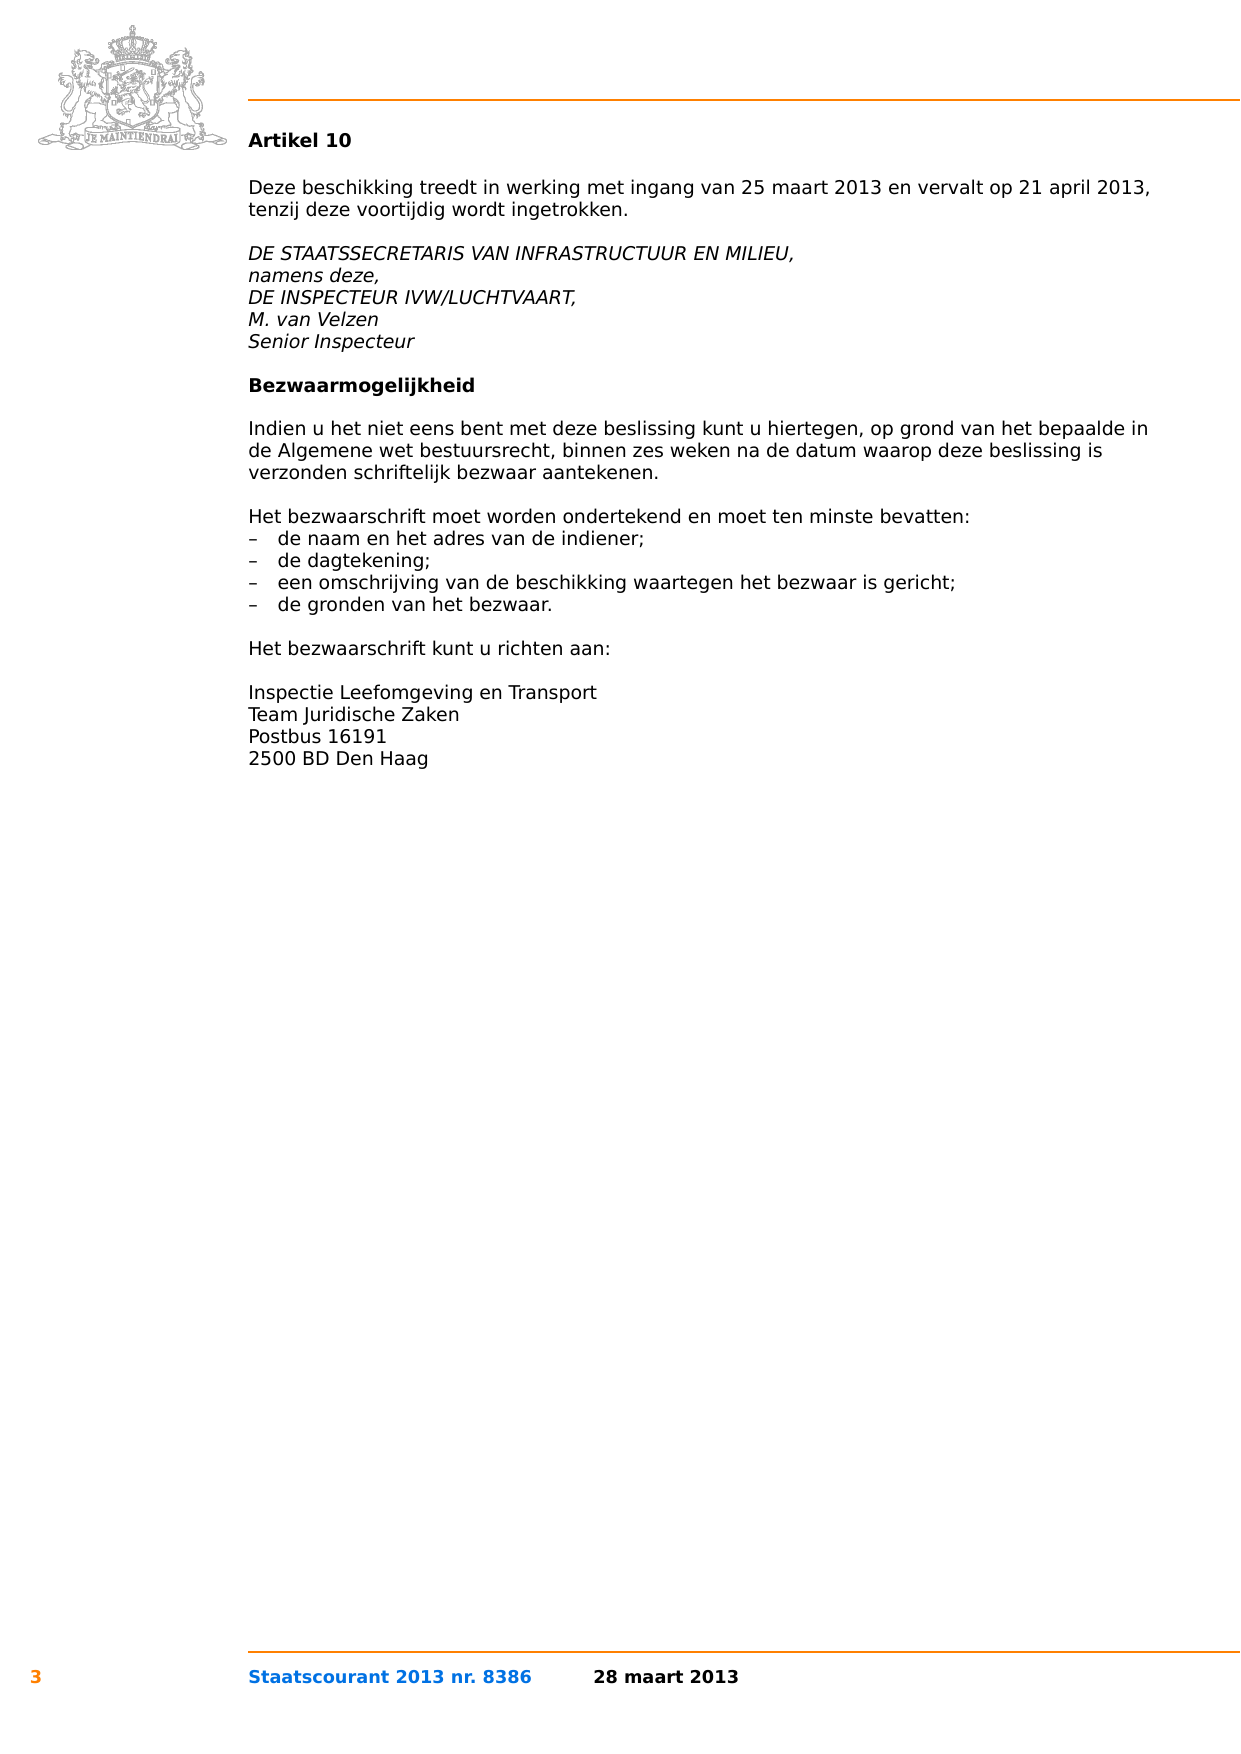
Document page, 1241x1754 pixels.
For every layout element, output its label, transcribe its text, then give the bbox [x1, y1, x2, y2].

text Bezwaarmogelijkheid [248, 374, 1163, 396]
text Het bezwaarschrift moet worden ondertekend en moet ten minste bevatten: [248, 506, 1163, 528]
text Het bezwaarschrift kunt u richten aan: [248, 638, 1163, 660]
text – de dagtekening; [248, 550, 1163, 572]
text – de gronden van het bezwaar. [248, 594, 1163, 616]
text Indien u het niet eens bent met deze beslissing kunt u hiertegen, op grond van het bepaalde in de Algemene wet bestuursrecht, binnen zes weken na de datum waarop deze beslissing is verzonden schriftelijk bezwaar aantekenen. [248, 418, 1163, 484]
text – een omschrijving van de beschikking waartegen het bezwaar is gericht; [248, 572, 1163, 594]
text Deze beschikking treedt in werking met ingang van 25 maart 2013 en vervalt op 21 april 2013, tenzij deze voortijdig wordt ingetrokken. [248, 177, 1163, 221]
subtitle Artikel 10 [248, 130, 1163, 152]
picture [38, 25, 227, 150]
text – de naam en het adres van de indiener; [248, 528, 1163, 550]
text Inspectie Leefomgeving en Transport [248, 682, 1163, 704]
text Team Juridische Zaken [248, 704, 1163, 726]
text DE STAATSSECRETARIS VAN INFRASTRUCTUUR EN MILIEU, namens deze, DE INSPECTEUR IVW/LUCHTVAART, M. van Velzen Senior Inspecteur [248, 243, 1163, 353]
text Postbus 16191 [248, 726, 1163, 748]
text 2500 BD Den Haag [248, 748, 1163, 770]
